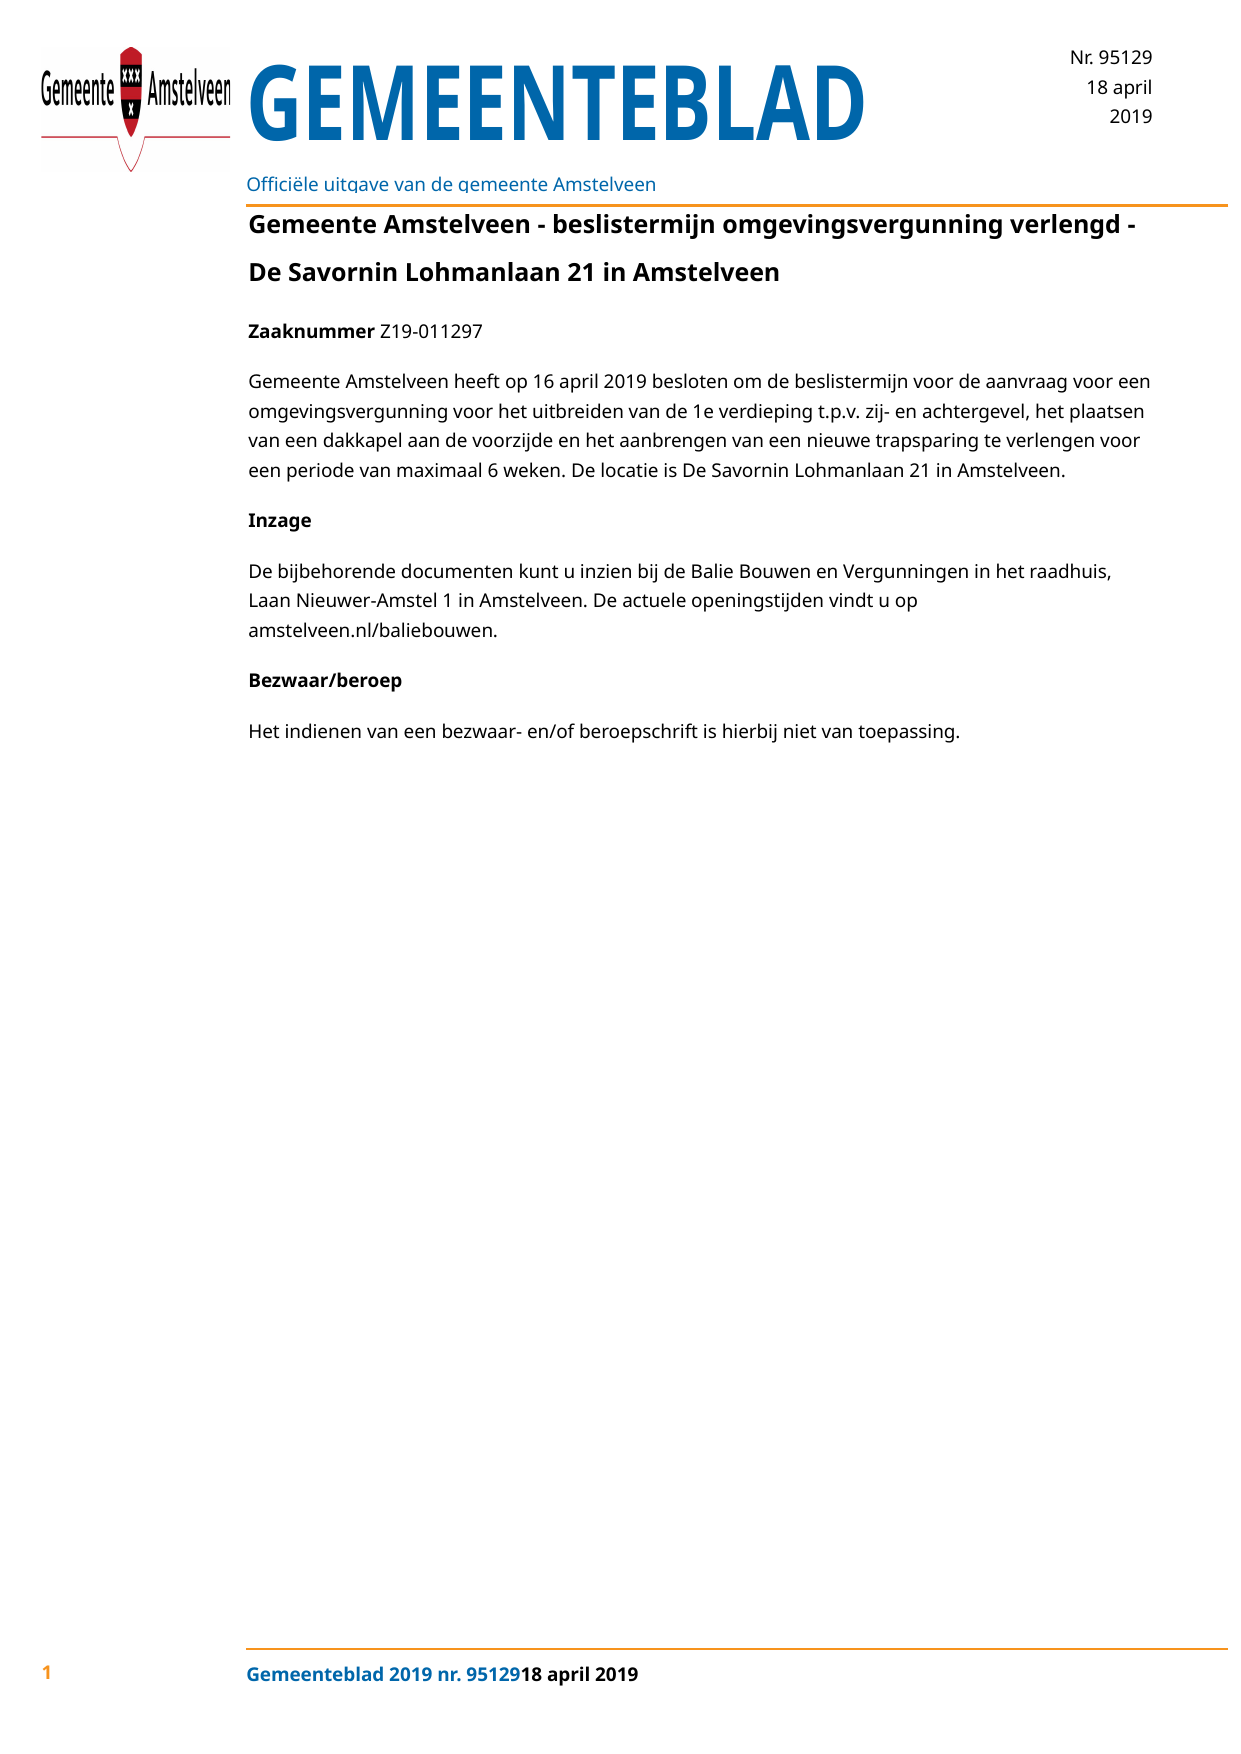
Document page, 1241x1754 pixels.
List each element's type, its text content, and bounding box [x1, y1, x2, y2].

text Het indienen van een bezwaar- en/of beroepschrift is hierbij niet van toepassing. [248, 718, 1152, 744]
text Bezwaar/beroep [248, 667, 1152, 693]
text Gemeente Amstelveen - beslistermijn omgevingsvergunning verlengd - De Savornin Lohmanlaan 21 in Amstelveen [248, 207, 1152, 288]
text Inzage [248, 507, 1152, 533]
picture [41, 47, 231, 172]
text Gemeente Amstelveen heeft op 16 april 2019 besloten om de beslistermijn voor de aanvraag voor een omgevingsvergunning voor het uitbreiden van de 1e verdieping t.p.v. zij- en achtergevel, het plaatsen van een dakkapel aan de voorzijde en het aanbrengen van een nieuwe trapsparing te verlengen voor een periode van maximaal 6 weken. De locatie is De Savornin Lohmanlaan 21 in Amstelveen. [248, 368, 1152, 483]
text De bijbehorende documenten kunt u inzien bij de Balie Bouwen en Vergunningen in het raadhuis, Laan Nieuwer-Amstel 1 in Amstelveen. De actuele openingstijden vindt u op amstelveen.nl/baliebouwen. [248, 558, 1152, 643]
text Zaaknummer Z19-011297 [248, 318, 1152, 344]
